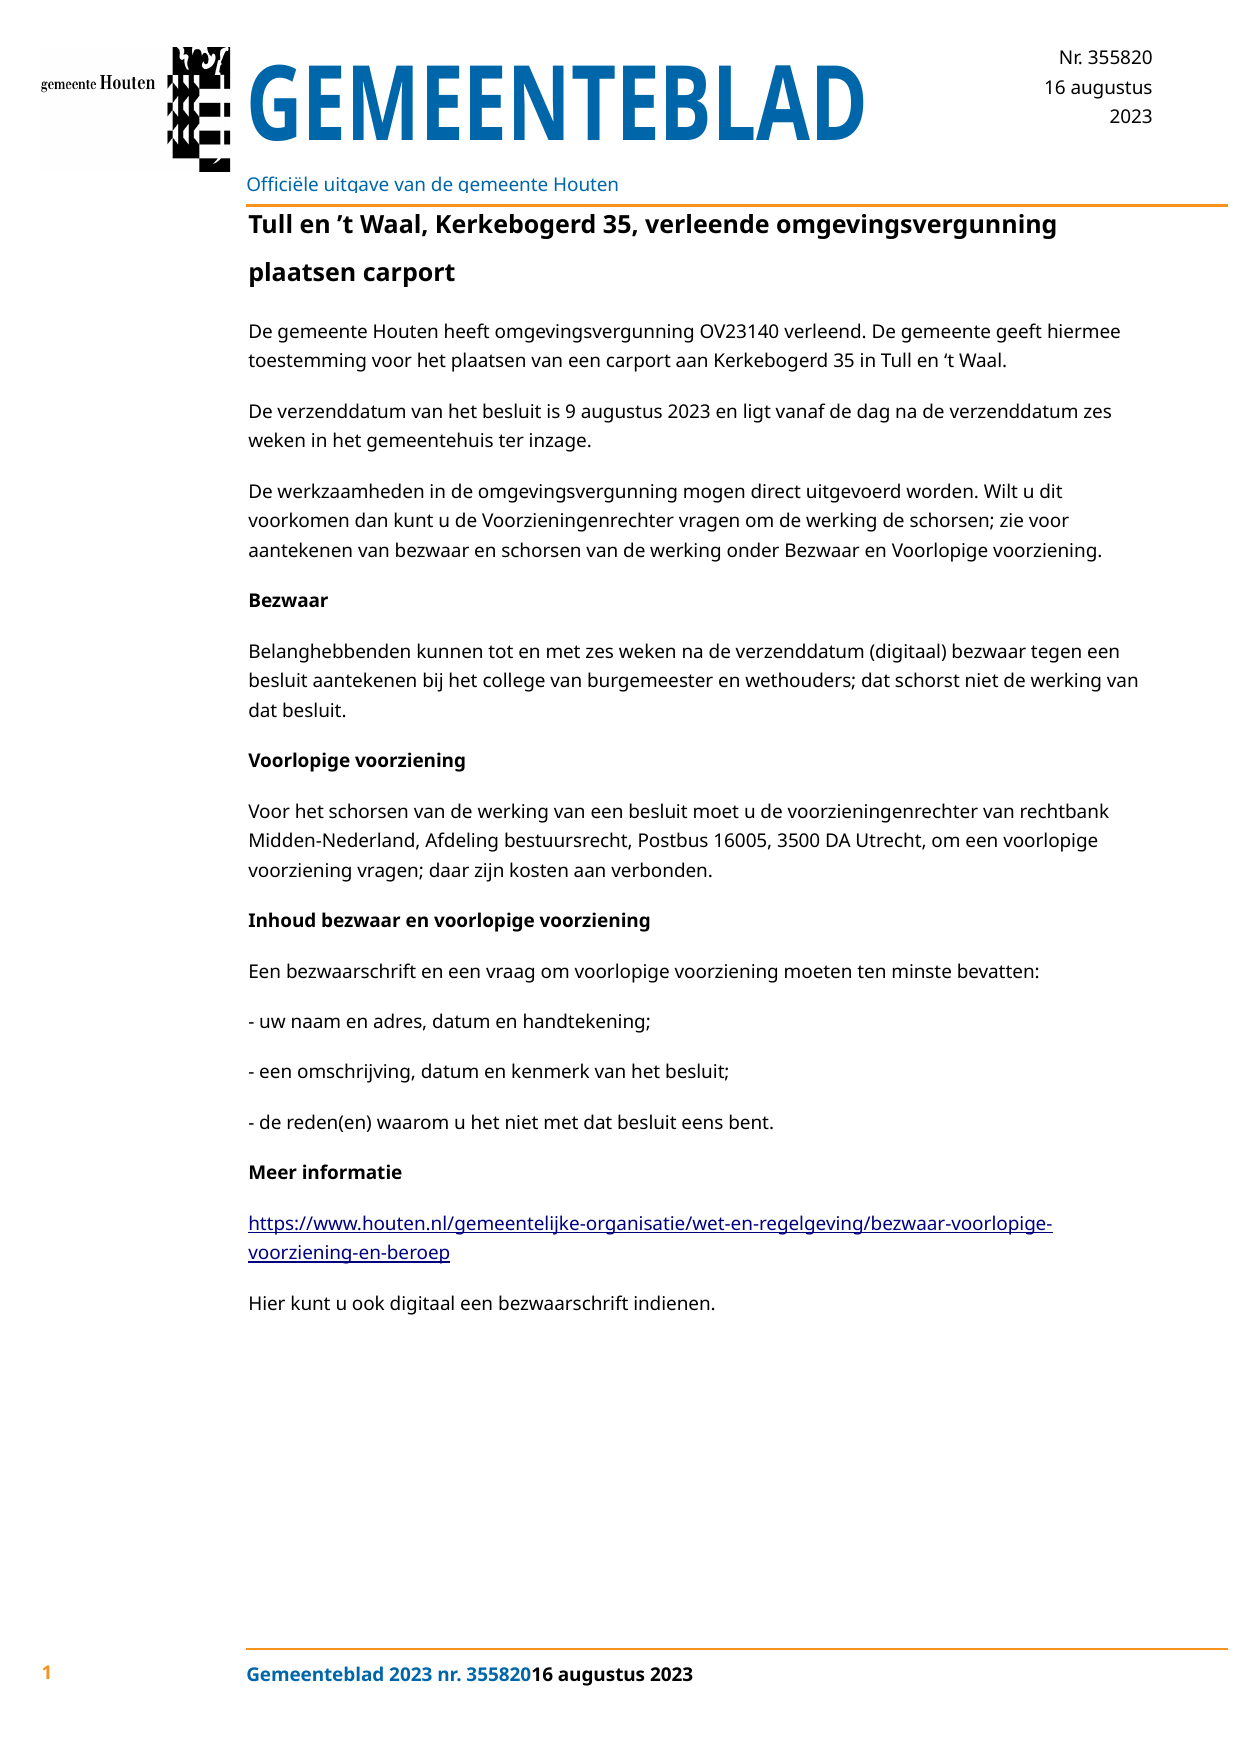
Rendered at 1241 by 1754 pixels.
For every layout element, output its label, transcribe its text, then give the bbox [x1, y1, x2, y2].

text Voor het schorsen van de werking van een besluit moet u de voorzieningenrechter van rechtbank Midden-Nederland, Afdeling bestuursrecht, Postbus 16005, 3500 DA Utrecht, om een voorlopige voorziening vragen; daar zijn kosten aan verbonden. [248, 798, 1152, 883]
picture [41, 47, 231, 172]
text - de reden(en) waarom u het niet met dat besluit eens bent. [248, 1109, 1152, 1135]
text Belanghebbenden kunnen tot en met zes weken na de verzenddatum (digitaal) bezwaar tegen een besluit aantekenen bij het college van burgemeester en wethouders; dat schorst niet de werking van dat besluit. [248, 638, 1152, 723]
text Voorlopige voorziening [248, 747, 1152, 773]
text https://www.houten.nl/gemeentelijke-organisatie/wet-en-regelgeving/bezwaar-voorlopige-voorziening-en-beroep [248, 1210, 1152, 1265]
text Tull en ’t Waal, Kerkebogerd 35, verleende omgevingsvergunning plaatsen carport [248, 207, 1152, 288]
text Inhoud bezwaar en voorlopige voorziening [248, 907, 1152, 933]
text Hier kunt u ook digitaal een bezwaarschrift indienen. [248, 1290, 1152, 1316]
text - uw naam en adres, datum en handtekening; [248, 1008, 1152, 1034]
text - een omschrijving, datum en kenmerk van het besluit; [248, 1059, 1152, 1084]
text De verzenddatum van het besluit is 9 augustus 2023 en ligt vanaf de dag na de verzenddatum zes weken in het gemeentehuis ter inzage. [248, 398, 1152, 453]
text Een bezwaarschrift en een vraag om voorlopige voorziening moeten ten minste bevatten: [248, 958, 1152, 984]
text Bezwaar [248, 587, 1152, 613]
text Meer informatie [248, 1159, 1152, 1185]
text De werkzaamheden in de omgevingsvergunning mogen direct uitgevoerd worden. Wilt u dit voorkomen dan kunt u de Voorzieningenrechter vragen om de werking de schorsen; zie voor aantekenen van bezwaar en schorsen van de werking onder Bezwaar en Voorlopige voorziening. [248, 478, 1152, 563]
text De gemeente Houten heeft omgevingsvergunning OV23140 verleend. De gemeente geeft hiermee toestemming voor het plaatsen van een carport aan Kerkebogerd 35 in Tull en ‘t Waal. [248, 318, 1152, 373]
